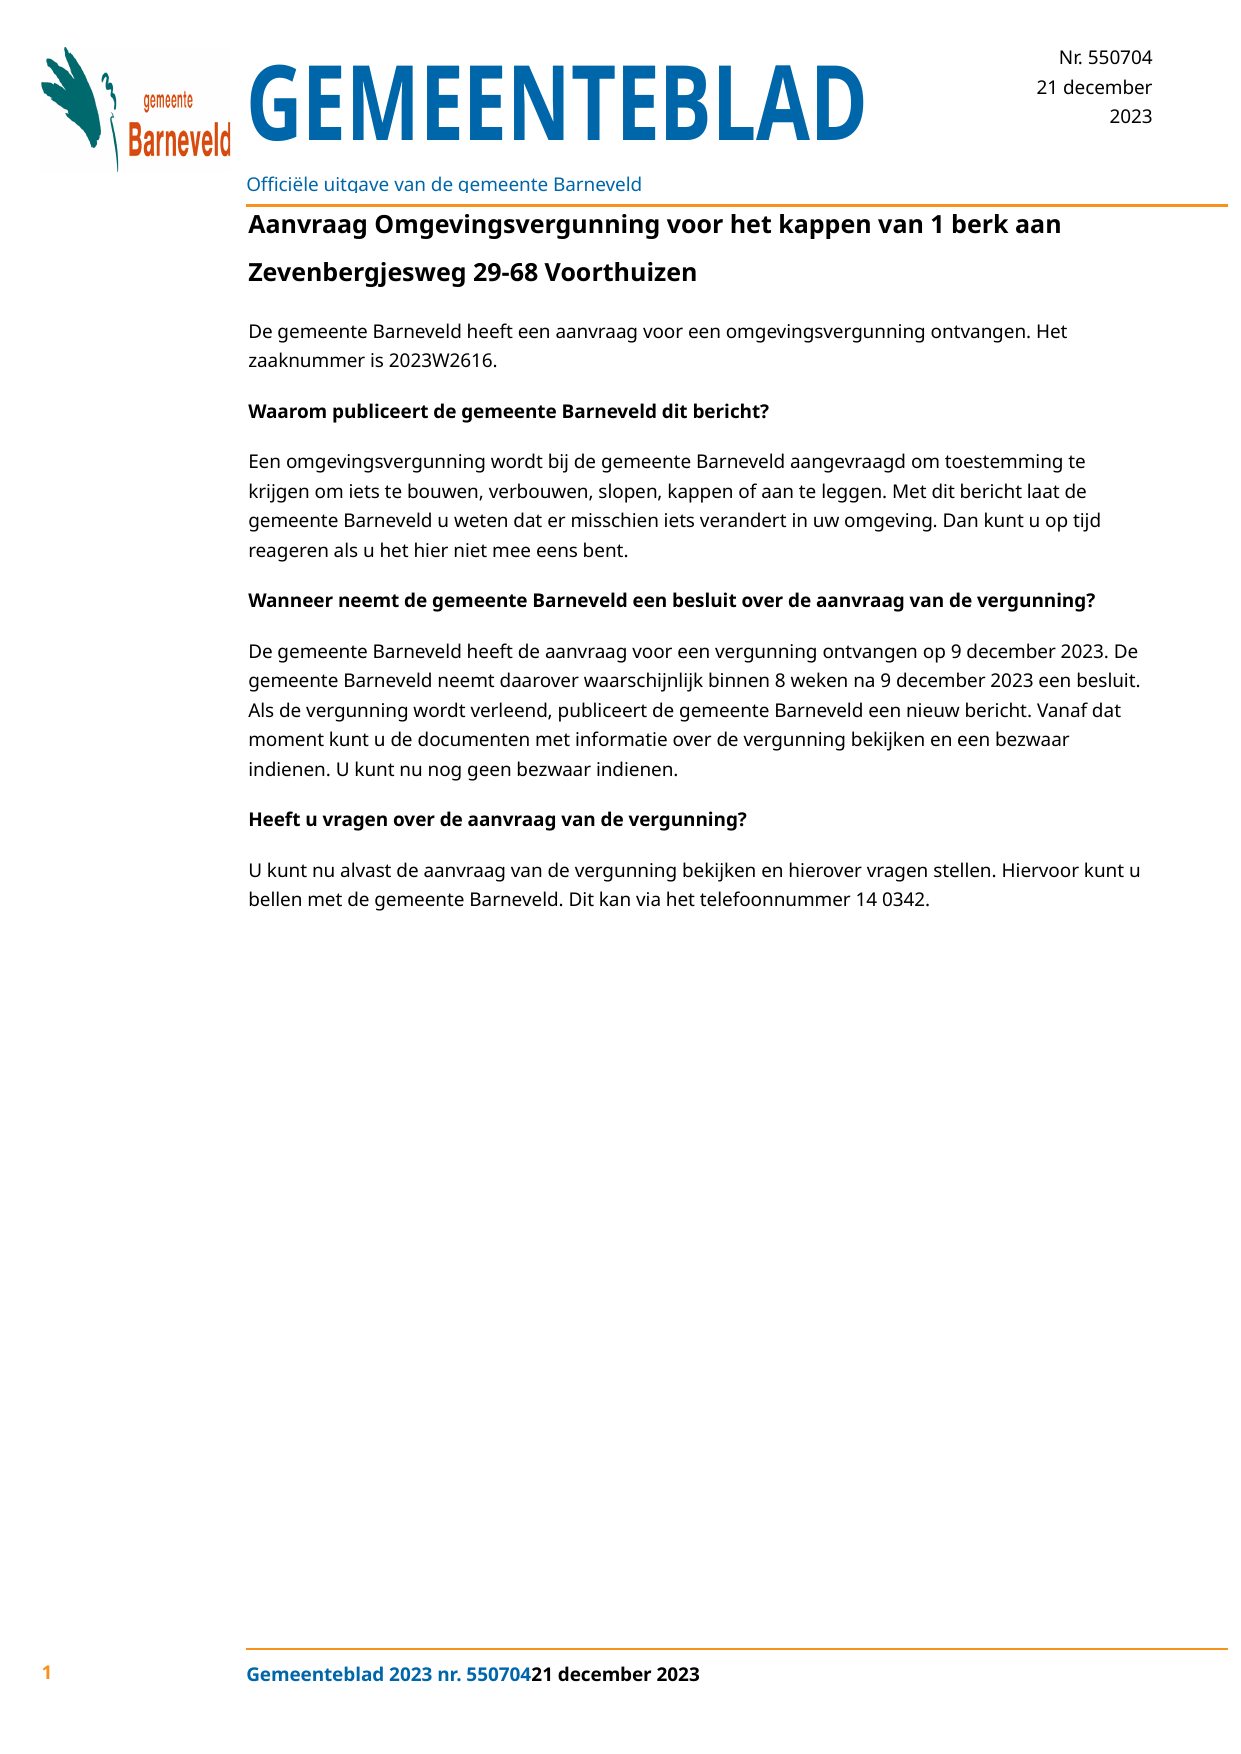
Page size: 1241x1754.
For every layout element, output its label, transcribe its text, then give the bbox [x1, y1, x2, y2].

text Heeft u vragen over de aanvraag van de vergunning? [248, 807, 1152, 832]
picture [41, 47, 231, 172]
text De gemeente Barneveld heeft de aanvraag voor een vergunning ontvangen op 9 december 2023. De gemeente Barneveld neemt daarover waarschijnlijk binnen 8 weken na 9 december 2023 een besluit. Als de vergunning wordt verleend, publiceert de gemeente Barneveld een nieuw bericht. Vanaf dat moment kunt u de documenten met informatie over de vergunning bekijken en een bezwaar indienen. U kunt nu nog geen bezwaar indienen. [248, 638, 1152, 782]
text Waarom publiceert de gemeente Barneveld dit bericht? [248, 398, 1152, 424]
text Een omgevingsvergunning wordt bij de gemeente Barneveld aangevraagd om toestemming te krijgen om iets te bouwen, verbouwen, slopen, kappen of aan te leggen. Met dit bericht laat de gemeente Barneveld u weten dat er misschien iets verandert in uw omgeving. Dan kunt u op tijd reageren als u het hier niet mee eens bent. [248, 448, 1152, 563]
text Aanvraag Omgevingsvergunning voor het kappen van 1 berk aan Zevenbergjesweg 29-68 Voorthuizen [248, 207, 1152, 288]
text U kunt nu alvast de aanvraag van de vergunning bekijken en hierover vragen stellen. Hiervoor kunt u bellen met de gemeente Barneveld. Dit kan via het telefoonnummer 14 0342. [248, 857, 1152, 912]
text De gemeente Barneveld heeft een aanvraag voor een omgevingsvergunning ontvangen. Het zaaknummer is 2023W2616. [248, 318, 1152, 373]
text Wanneer neemt de gemeente Barneveld een besluit over de aanvraag van de vergunning? [248, 587, 1152, 613]
